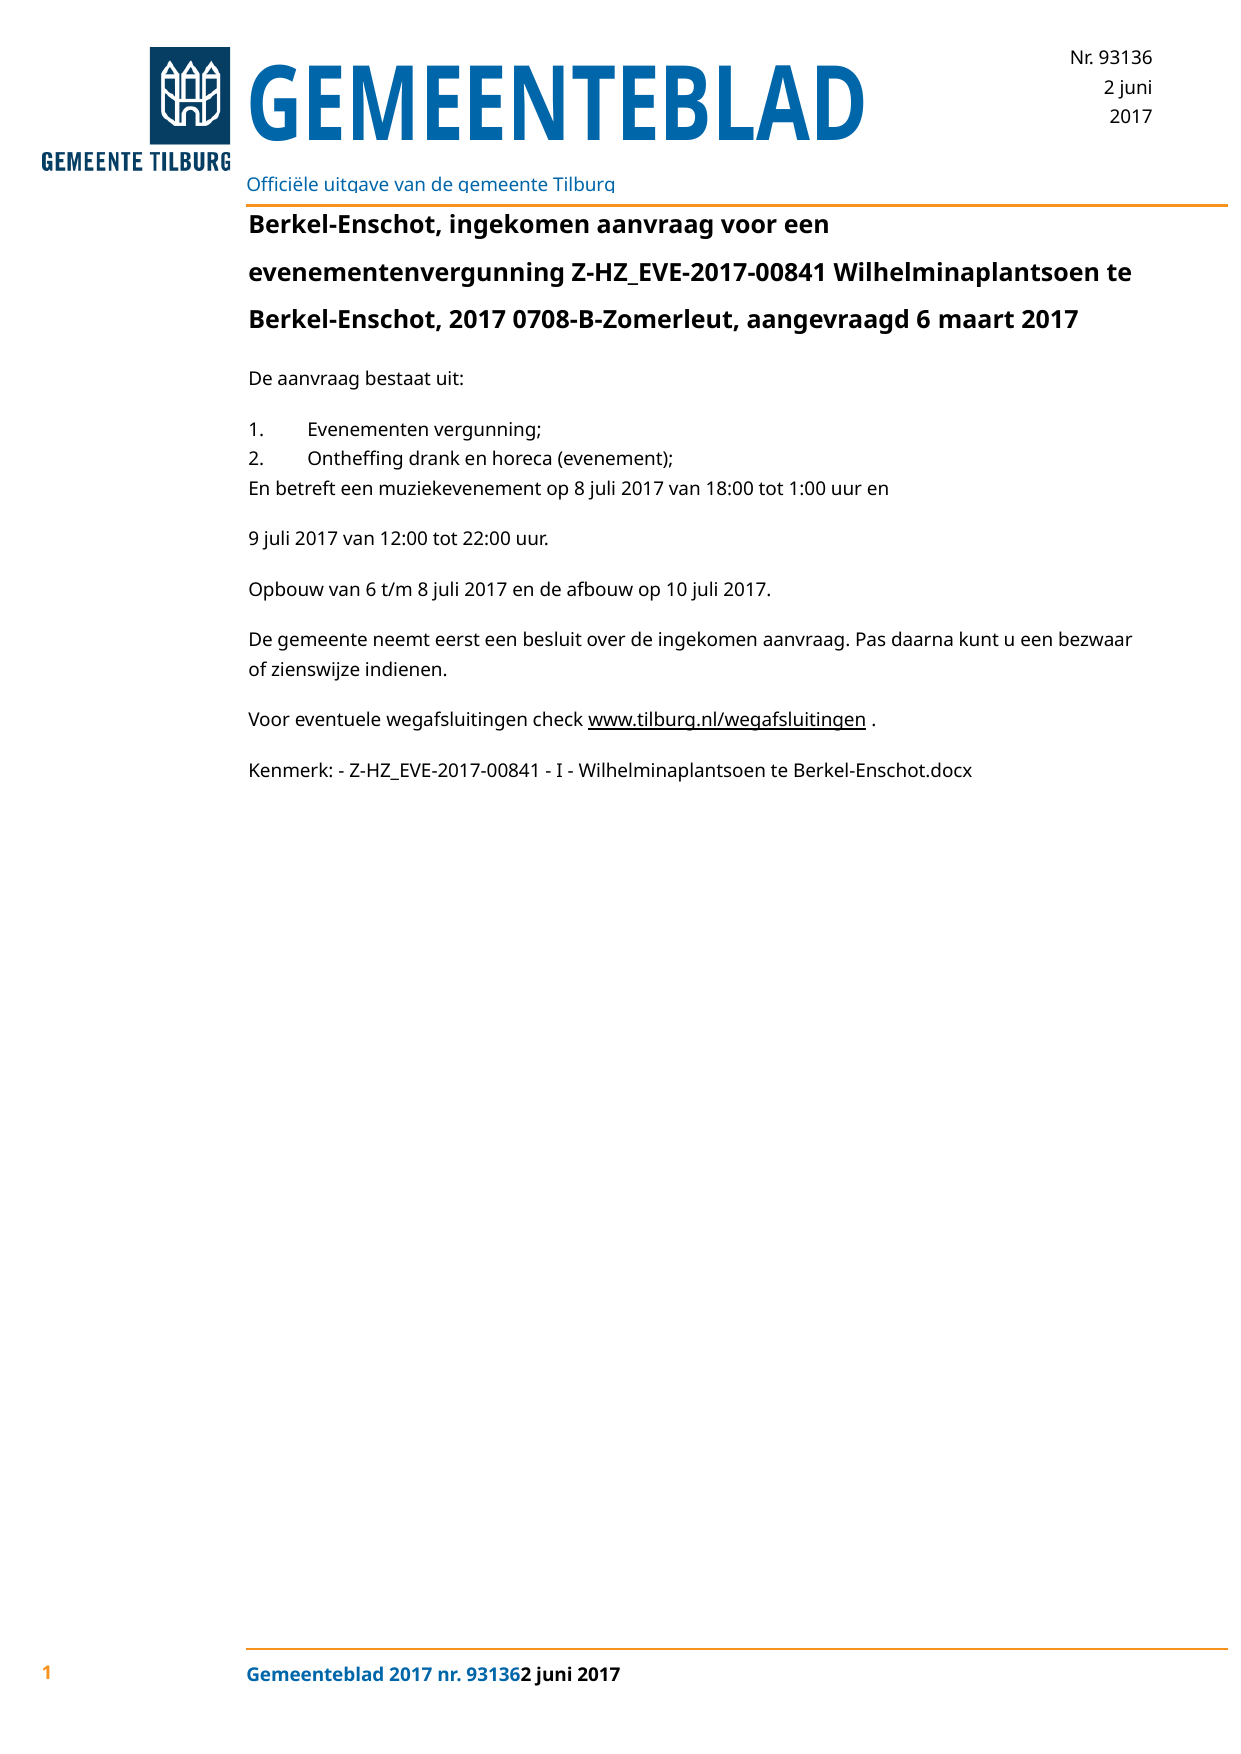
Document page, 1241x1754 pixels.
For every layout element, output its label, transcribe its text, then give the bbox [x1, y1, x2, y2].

text De gemeente neemt eerst een besluit over de ingekomen aanvraag. Pas daarna kunt u een bezwaar of zienswijze indienen. [248, 626, 1152, 682]
list Evenementen vergunning; [248, 416, 1152, 442]
picture [41, 47, 231, 172]
text Opbouw van 6 t/m 8 juli 2017 en de afbouw op 10 juli 2017. [248, 576, 1152, 602]
text De aanvraag bestaat uit: [248, 366, 1152, 391]
list Ontheffing drank en horeca (evenement); [248, 446, 1152, 471]
text Kenmerk: - Z-HZ_EVE-2017-00841 - I - Wilhelminaplantsoen te Berkel-Enschot.docx [248, 757, 1152, 782]
text En betreft een muziekevenement op 8 juli 2017 van 18:00 tot 1:00 uur en [248, 475, 1152, 501]
text Berkel-Enschot, ingekomen aanvraag voor een evenementenvergunning Z-HZ_EVE-2017-00841 Wilhelminaplantsoen te Berkel-Enschot, 2017 0708-B-Zomerleut, aangevraagd 6 maart 2017 [248, 207, 1152, 336]
text 9 juli 2017 van 12:00 tot 22:00 uur. [248, 526, 1152, 551]
text Voor eventuele wegafsluitingen check www.tilburg.nl/wegafsluitingen . [248, 706, 1152, 732]
